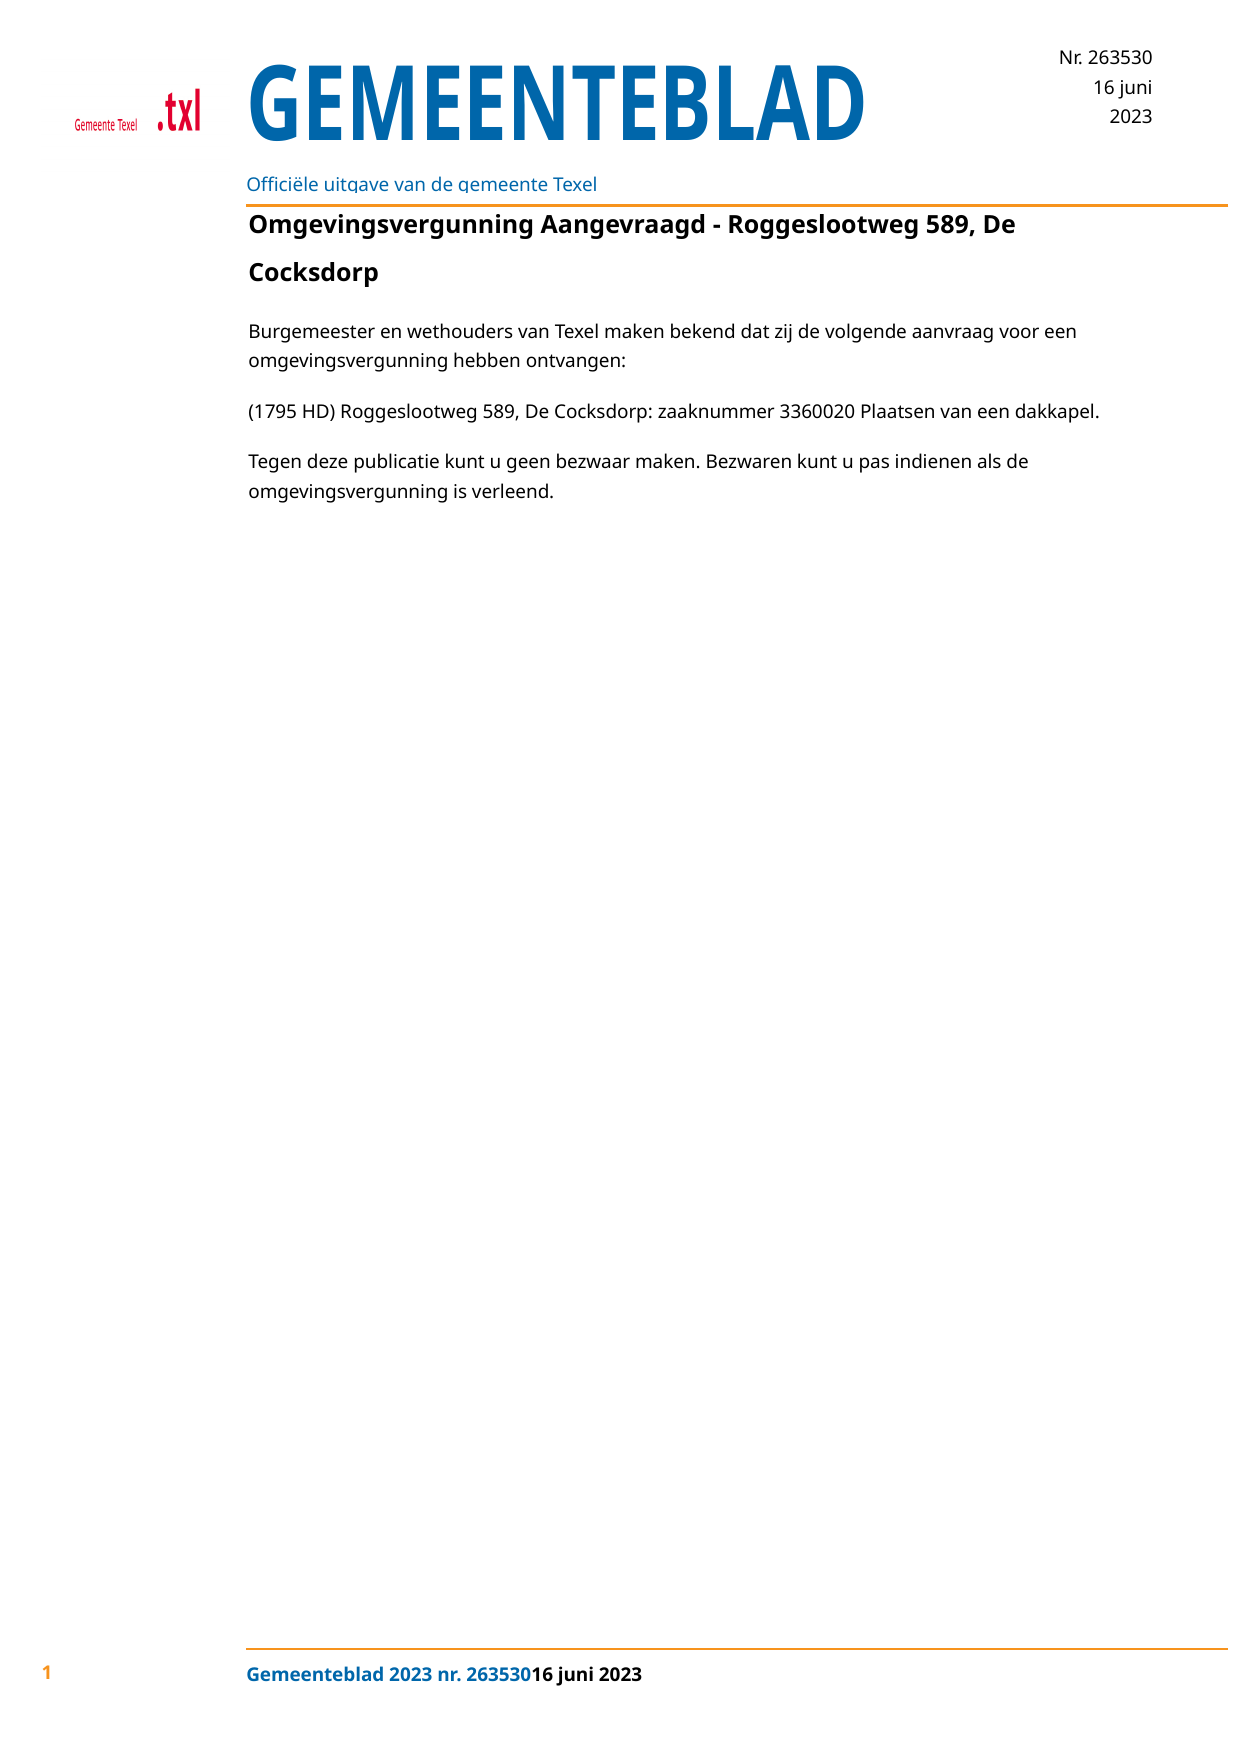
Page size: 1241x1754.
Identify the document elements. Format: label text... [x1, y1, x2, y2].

text Burgemeester en wethouders van Texel maken bekend dat zij de volgende aanvraag voor een omgevingsvergunning hebben ontvangen: [248, 318, 1152, 373]
picture [41, 47, 231, 172]
text (1795 HD) Roggeslootweg 589, De Cocksdorp: zaaknummer 3360020 Plaatsen van een dakkapel. [248, 398, 1152, 424]
text Tegen deze publicatie kunt u geen bezwaar maken. Bezwaren kunt u pas indienen als de omgevingsvergunning is verleend. [248, 448, 1152, 504]
text Omgevingsvergunning Aangevraagd - Roggeslootweg 589, De Cocksdorp [248, 207, 1152, 288]
